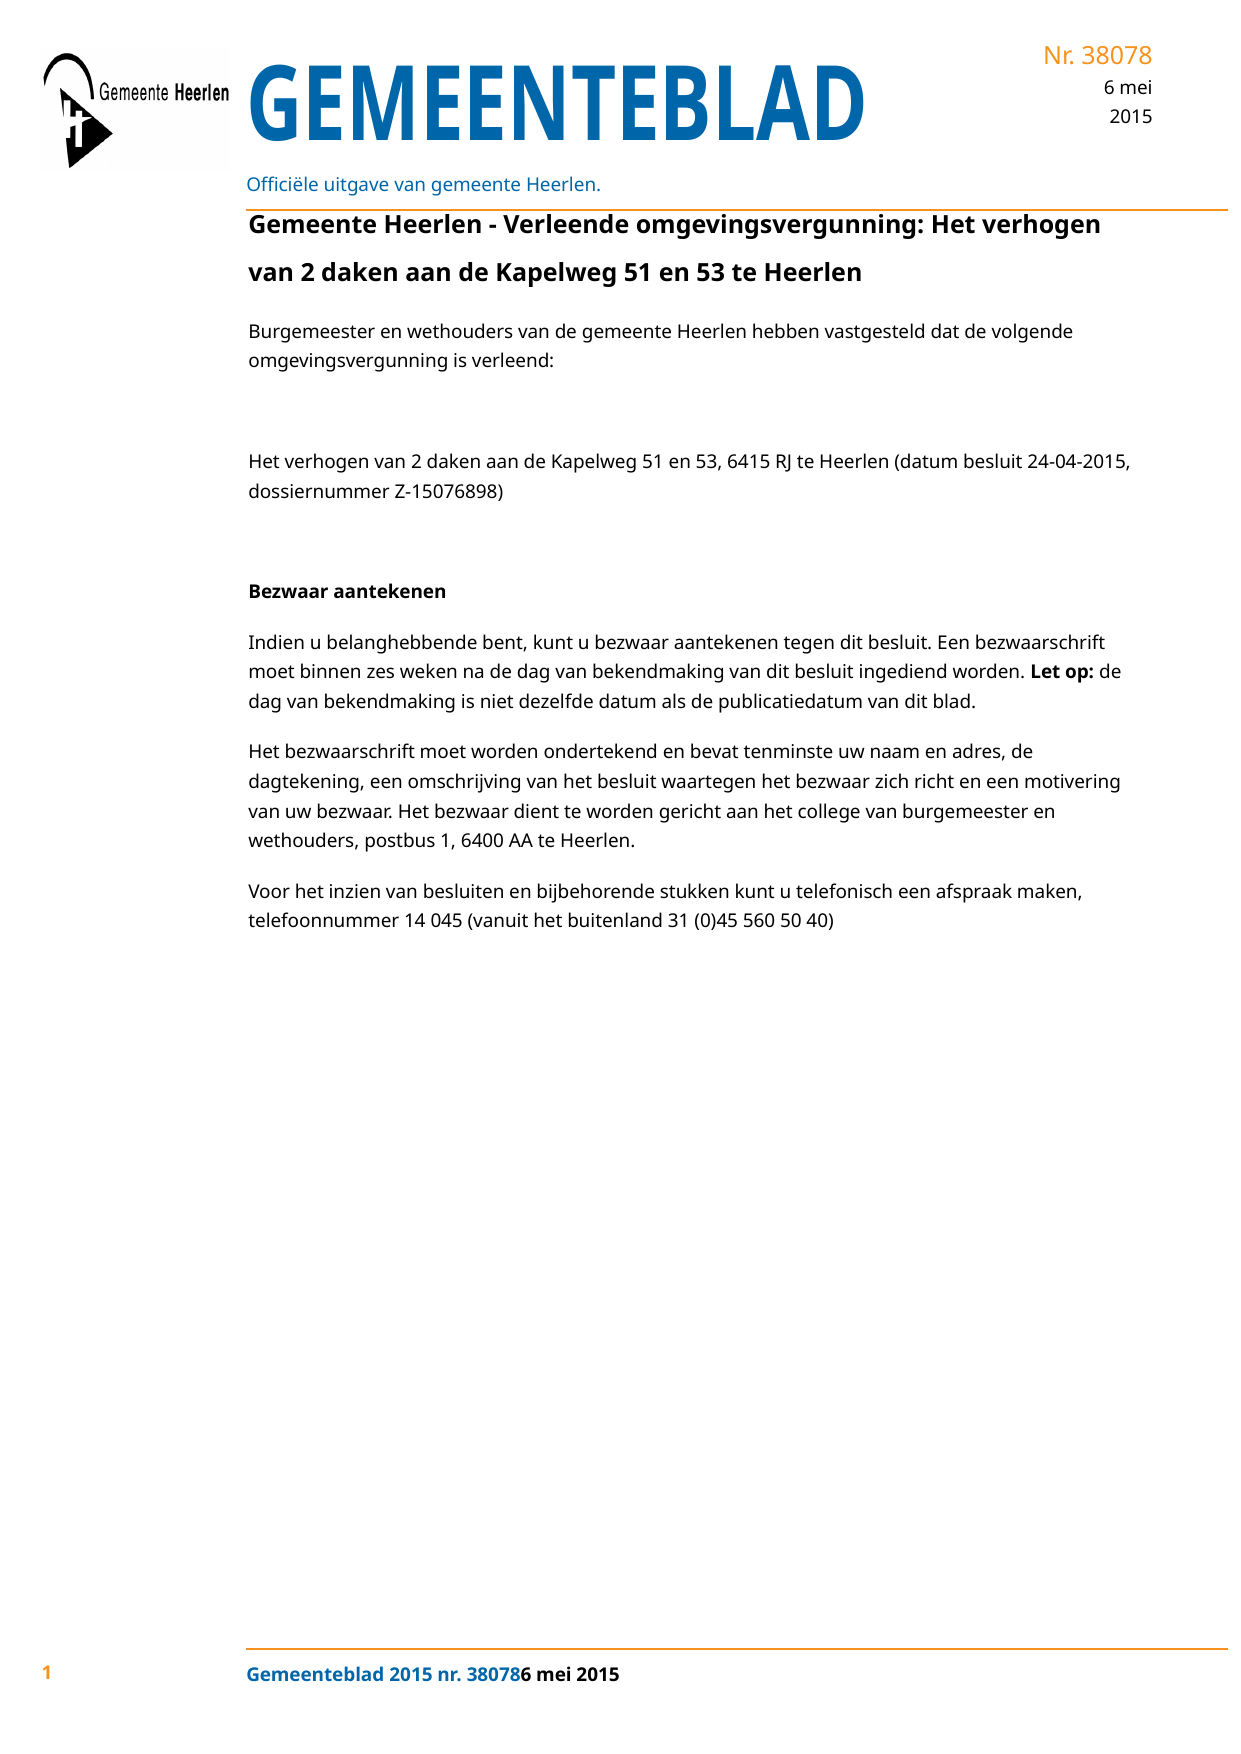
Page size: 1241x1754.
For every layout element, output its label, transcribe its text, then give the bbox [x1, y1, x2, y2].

picture [41, 47, 231, 172]
text Voor het inzien van besluiten en bijbehorende stukken kunt u telefonisch een afspraak maken, telefoonnummer 14 045 (vanuit het buitenland 31 (0)45 560 50 40) [248, 878, 1152, 933]
text Burgemeester en wethouders van de gemeente Heerlen hebben vastgesteld dat de volgende omgevingsvergunning is verleend: [248, 318, 1152, 373]
text Gemeente Heerlen - Verleende omgevingsvergunning: Het verhogen van 2 daken aan de Kapelweg 51 en 53 te Heerlen [248, 211, 1152, 288]
text Het verhogen van 2 daken aan de Kapelweg 51 en 53, 6415 RJ te Heerlen (datum besluit 24-04-2015, dossiernummer Z-15076898) [248, 448, 1152, 504]
text Indien u belanghebbende bent, kunt u bezwaar aantekenen tegen dit besluit. Een bezwaarschrift moet binnen zes weken na de dag van bekendmaking van dit besluit ingediend worden. Let op: de dag van bekendmaking is niet dezelfde datum als de publicatiedatum van dit blad. [248, 629, 1152, 714]
text Het bezwaarschrift moet worden ondertekend en bevat tenminste uw naam en adres, de dagtekening, een omschrijving van het besluit waartegen het bezwaar zich richt en een motivering van uw bezwaar. Het bezwaar dient te worden gericht aan het college van burgemeester en wethouders, postbus 1, 6400 AA te Heerlen. [248, 739, 1152, 853]
text Bezwaar aantekenen [248, 579, 1152, 604]
